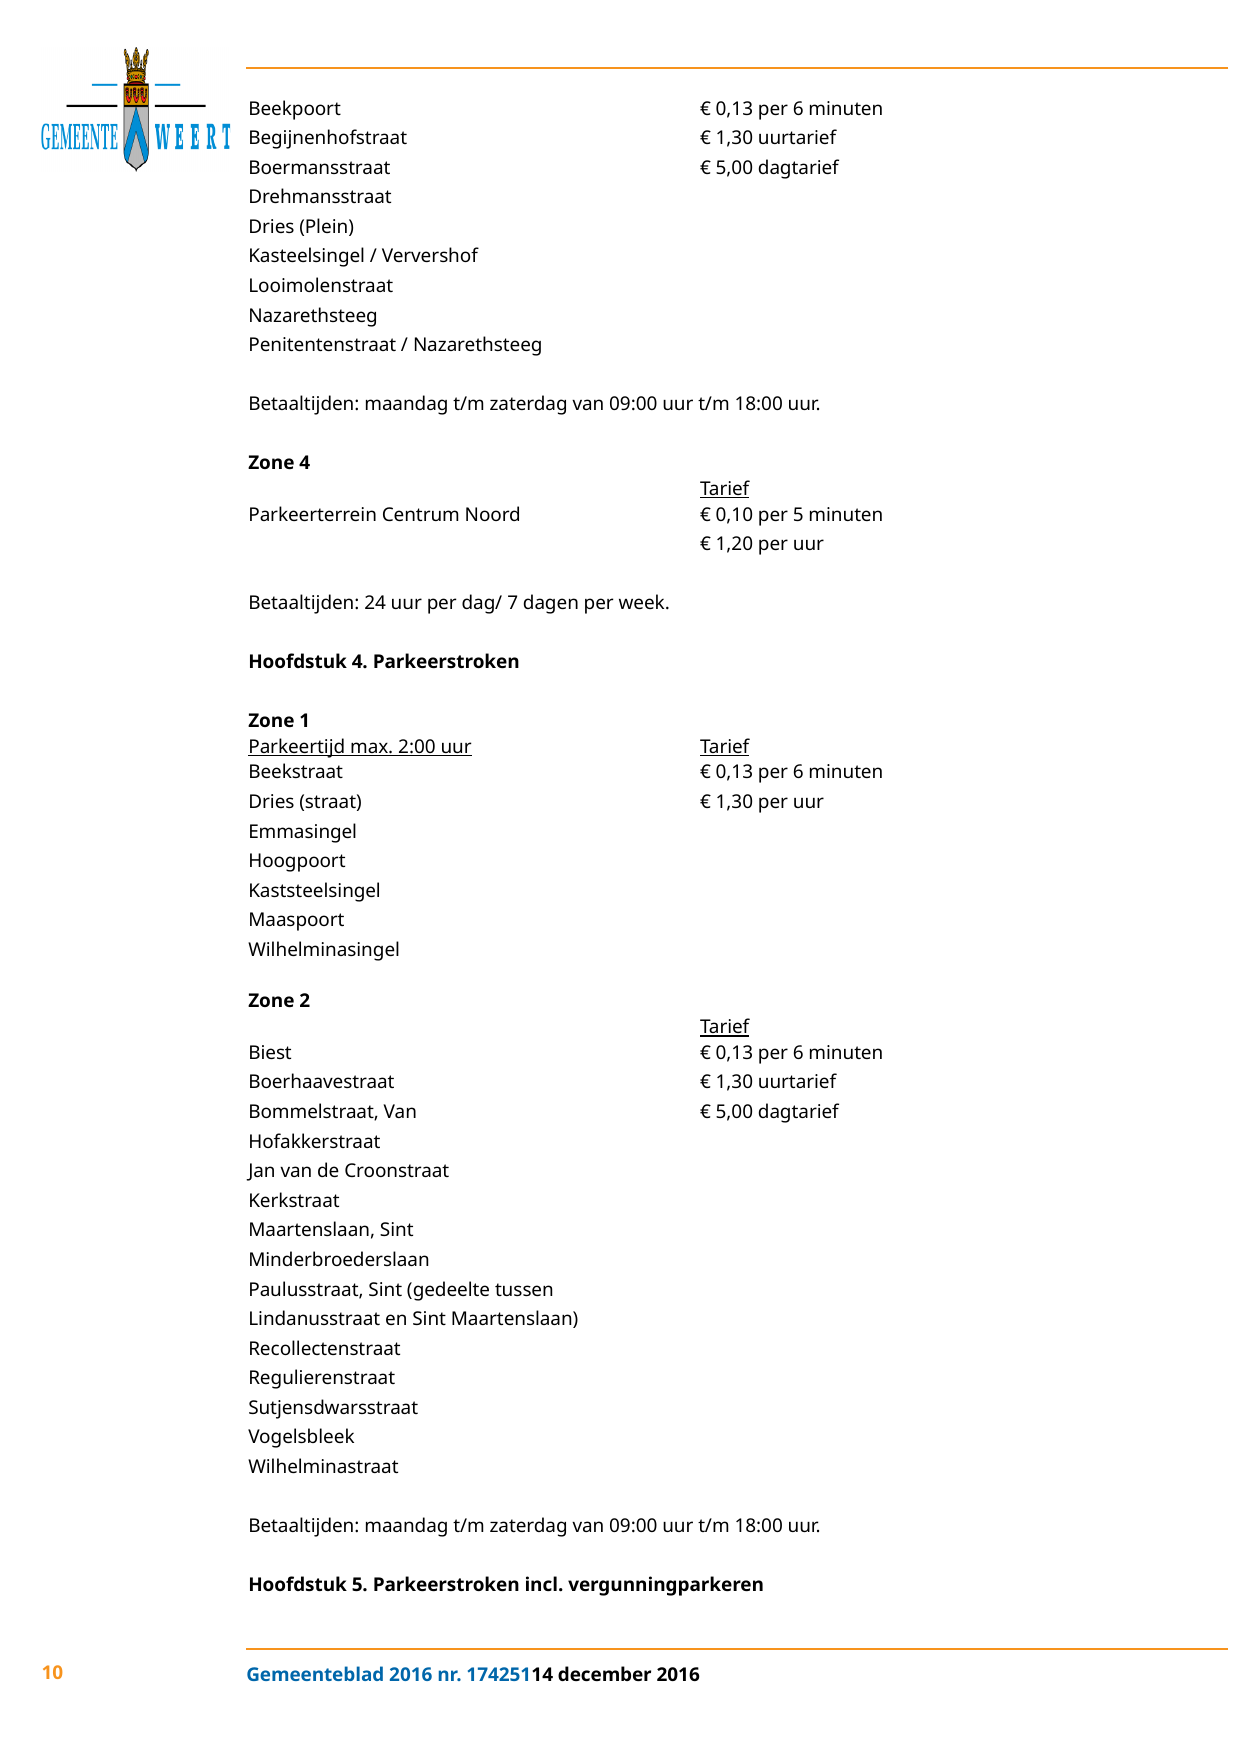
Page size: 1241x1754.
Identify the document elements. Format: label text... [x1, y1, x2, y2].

text Betaaltijden: 24 uur per dag/ 7 dagen per week. [248, 589, 1152, 614]
table_cell Tarief [700, 733, 1152, 759]
table_cell € 0,13 per 6 minuten € 1,30 uurtarief € 5,00 dagtarief [700, 95, 1152, 387]
table_cell Tarief [700, 475, 1152, 501]
table_cell [248, 475, 700, 501]
table_cell [700, 988, 1152, 1013]
text Betaaltijden: maandag t/m zaterdag van 09:00 uur t/m 18:00 uur. [248, 1512, 1152, 1538]
table_cell [248, 1014, 700, 1039]
text Hoofdstuk 5. Parkeerstroken incl. vergunningparkeren [248, 1571, 1152, 1597]
table_cell Biest Boerhaavestraat Bommelstraat, Van Hofakkerstraat Jan van de Croonstraat Kerkstraat Maartenslaan, Sint Minderbroederslaan Paulusstraat, Sint (gedeelte tussen Lindanusstraat en Sint Maartenslaan) Recollectenstraat Regulierenstraat Sutjensdwarsstraat Vogelsbleek Wilhelminastraat [248, 1039, 700, 1479]
table_header Zone 4 [248, 449, 700, 475]
table_cell [248, 962, 700, 988]
table_cell Parkeertijd max. 2:00 uur [248, 733, 700, 759]
table_cell € 0,10 per 5 minuten € 1,20 per uur [700, 501, 1152, 556]
table_header [700, 707, 1152, 733]
table_cell Zone 2 [248, 988, 700, 1013]
table_header Zone 1 [248, 707, 700, 733]
text Betaaltijden: maandag t/m zaterdag van 09:00 uur t/m 18:00 uur. [248, 390, 1152, 416]
table_cell Parkeerterrein Centrum Noord [248, 501, 700, 556]
table_cell € 0,13 per 6 minuten € 1,30 per uur [700, 759, 1152, 962]
table_cell Beekpoort Begijnenhofstraat Boermansstraat Drehmansstraat Dries (Plein) Kasteelsingel / Ververshof Looimolenstraat Nazarethsteeg Penitentenstraat / Nazarethsteeg [248, 95, 700, 387]
table_cell € 0,13 per 6 minuten € 1,30 uurtarief € 5,00 dagtarief [700, 1039, 1152, 1479]
picture [41, 47, 231, 172]
text Hoofdstuk 4. Parkeerstroken [248, 648, 1152, 674]
table_cell Beekstraat Dries (straat) Emmasingel Hoogpoort Kaststeelsingel Maaspoort Wilhelminasingel [248, 759, 700, 962]
table_cell [700, 962, 1152, 988]
table_header [700, 449, 1152, 475]
table_cell Tarief [700, 1014, 1152, 1039]
